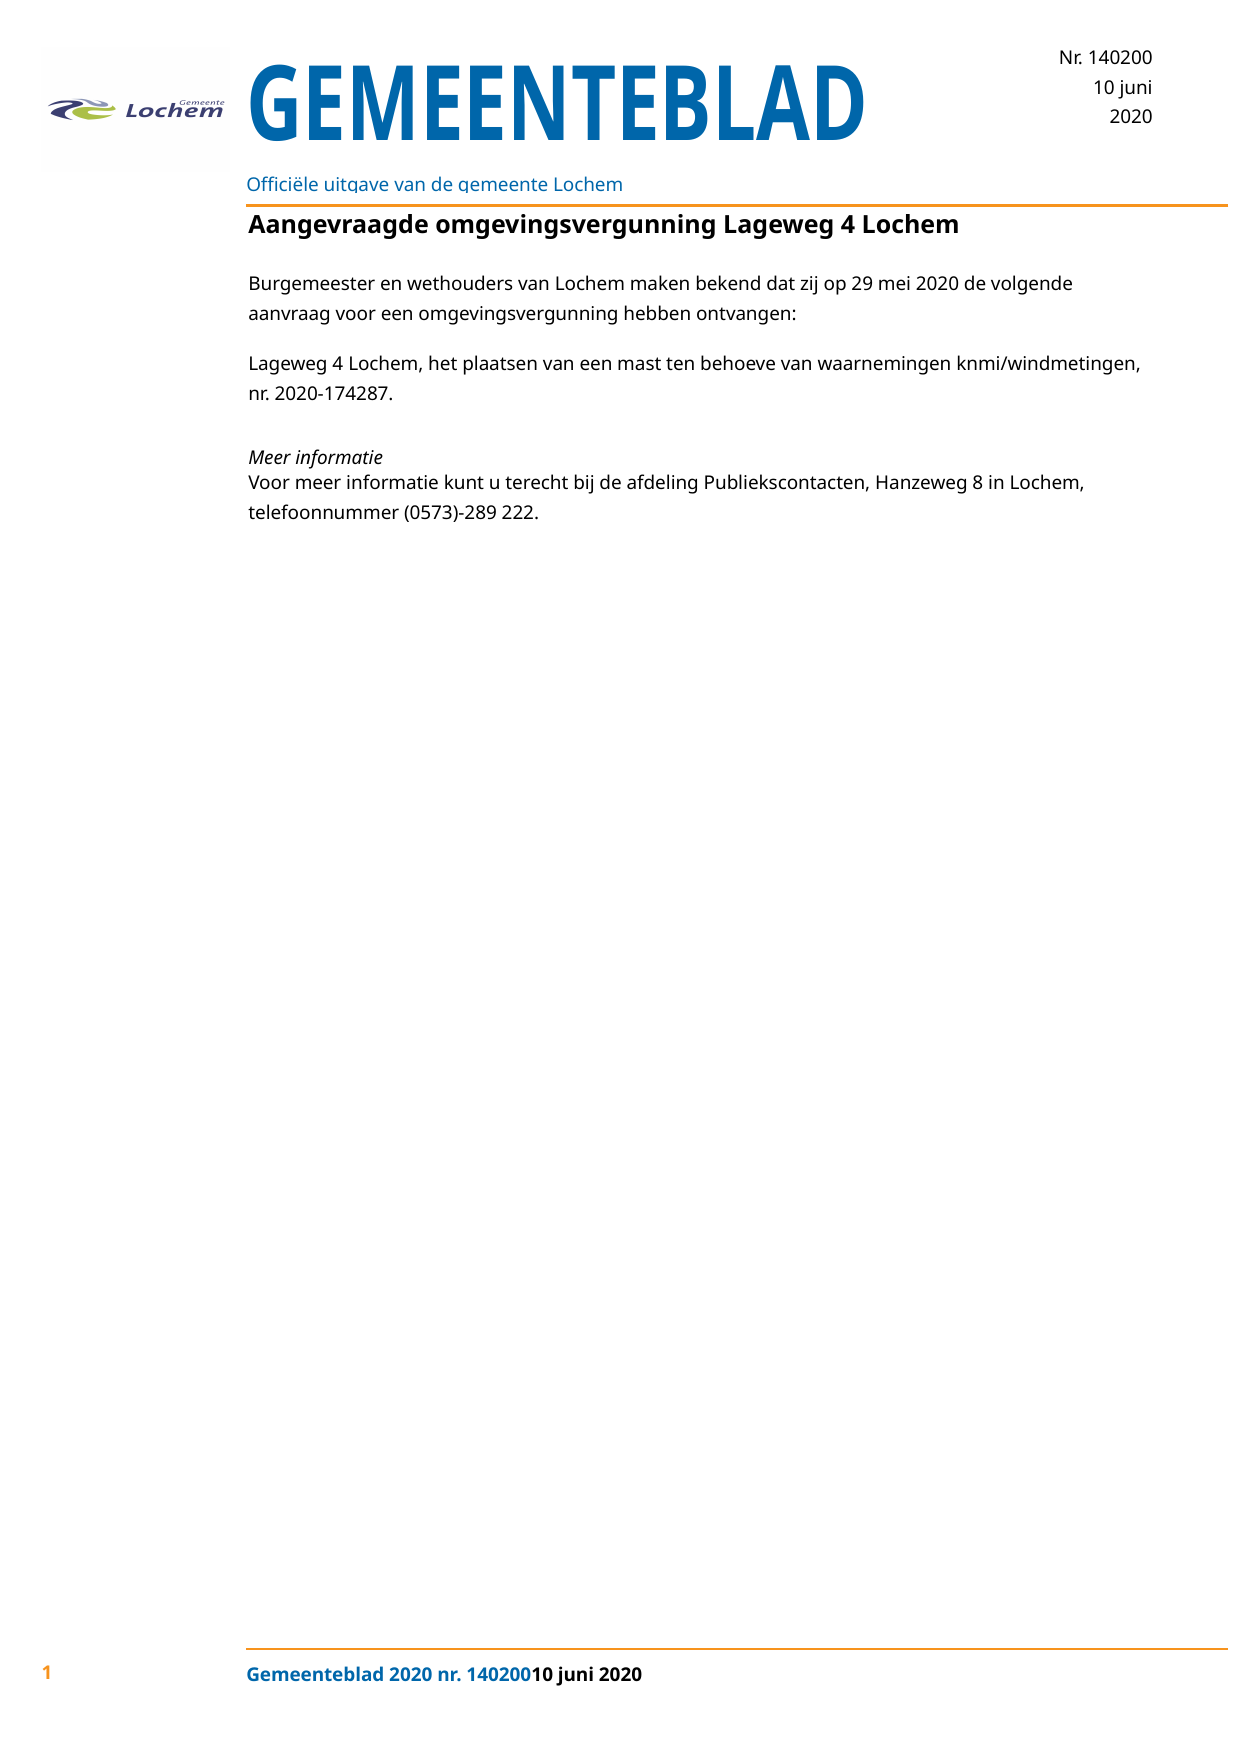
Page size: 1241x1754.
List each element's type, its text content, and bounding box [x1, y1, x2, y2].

picture [41, 47, 231, 172]
text Burgemeester en wethouders van Lochem maken bekend dat zij op 29 mei 2020 de volgende aanvraag voor een omgevingsvergunning hebben ontvangen: [248, 270, 1152, 326]
text Aangevraagde omgevingsvergunning Lageweg 4 Lochem [248, 207, 1152, 241]
text Lageweg 4 Lochem, het plaatsen van een mast ten behoeve van waarnemingen knmi/windmetingen, nr. 2020-174287. [248, 350, 1152, 406]
text Meer informatie [248, 444, 1152, 469]
text Voor meer informatie kunt u terecht bij de afdeling Publiekscontacten, Hanzeweg 8 in Lochem, telefoonnummer (0573)-289 222. [248, 469, 1152, 525]
